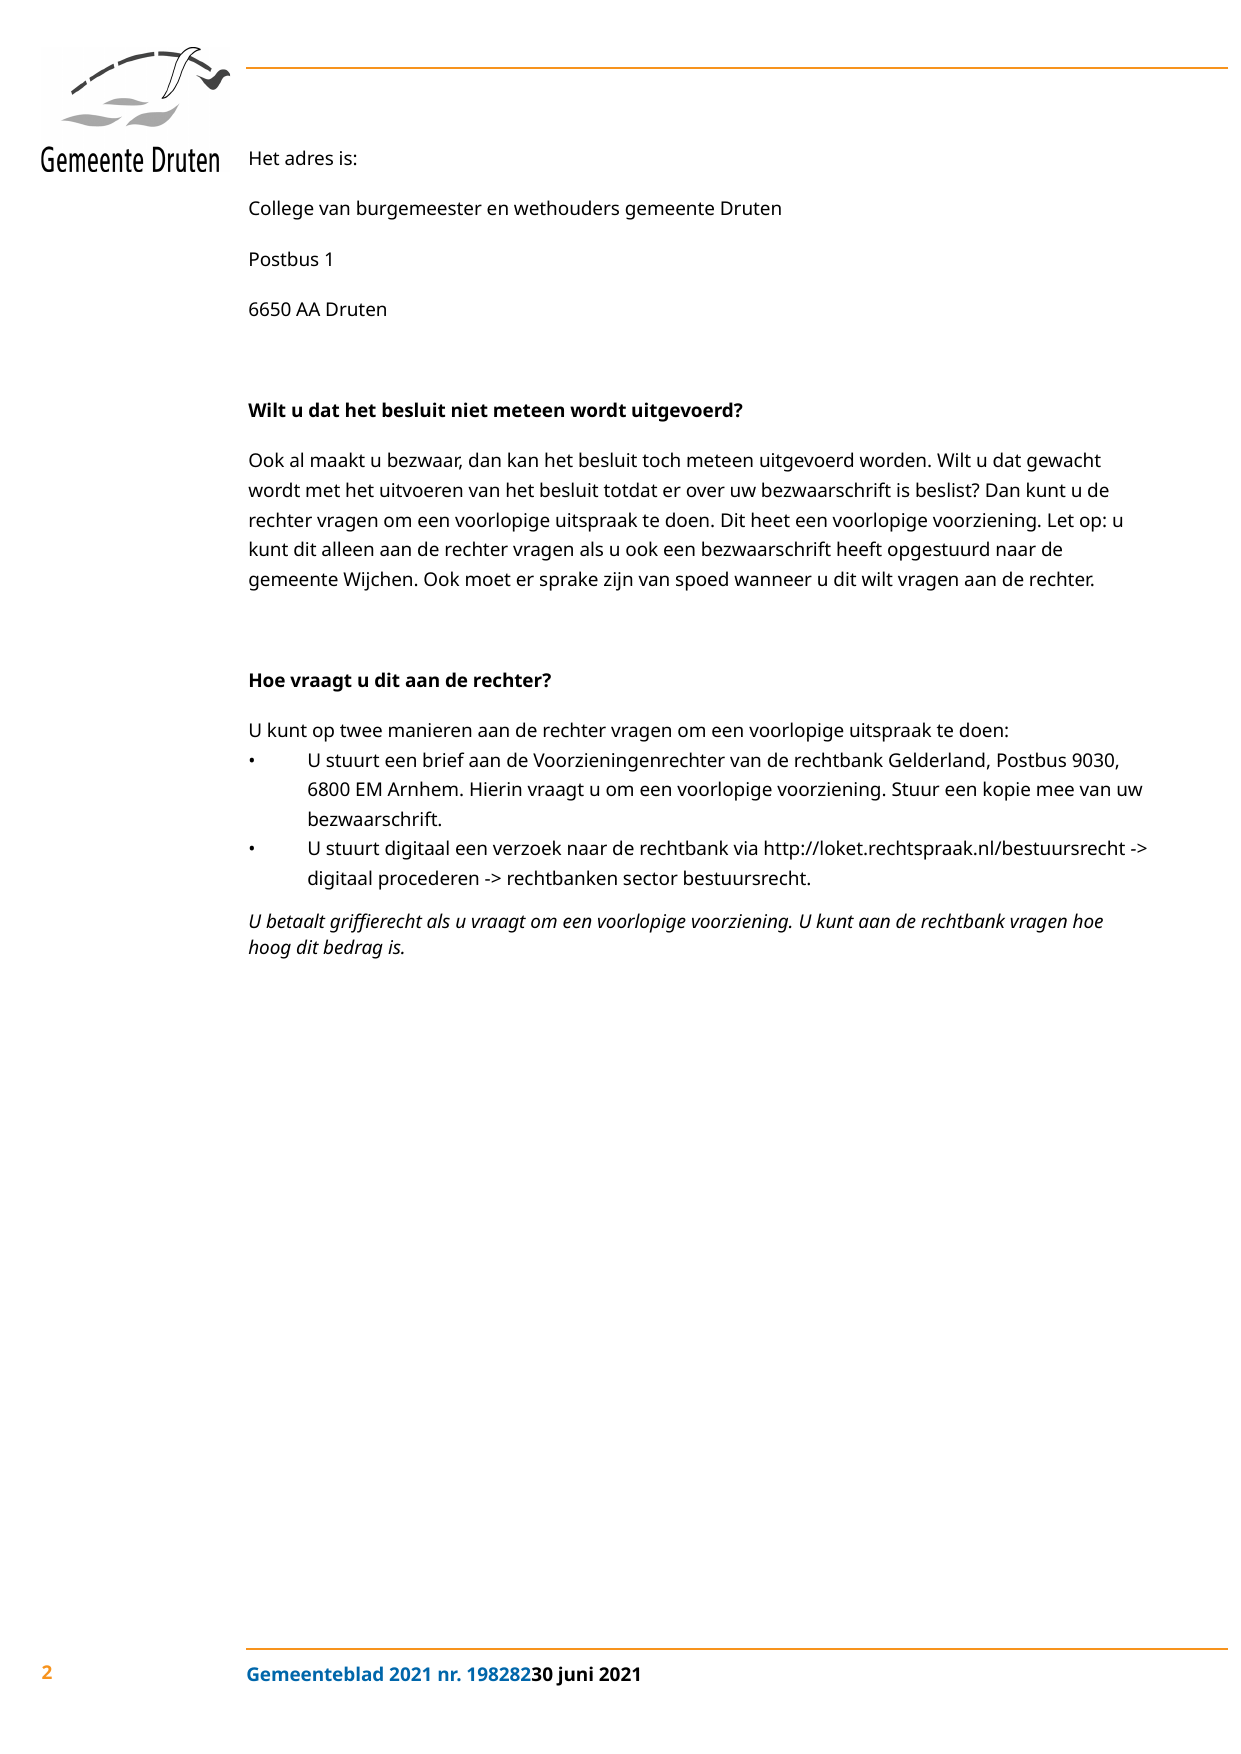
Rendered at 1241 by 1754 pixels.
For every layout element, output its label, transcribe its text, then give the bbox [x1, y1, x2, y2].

text College van burgemeester en wethouders gemeente Druten [248, 196, 1152, 221]
text 6650 AA Druten [248, 296, 1152, 322]
text Het adres is: [248, 145, 1152, 171]
text Hoe vraagt u dit aan de rechter? [248, 667, 1152, 693]
list U stuurt digitaal een verzoek naar de rechtbank via http://loket.rechtspraak.nl/bestuursrecht -> digitaal procederen -> rechtbanken sector bestuursrecht. [248, 836, 1152, 891]
picture [41, 47, 231, 172]
text Ook al maakt u bezwaar, dan kan het besluit toch meteen uitgevoerd worden. Wilt u dat gewacht wordt met het uitvoeren van het besluit totdat er over uw bezwaarschrift is beslist? Dan kunt u de rechter vragen om een voorlopige uitspraak te doen. Dit heet een voorlopige voorziening. Let op: u kunt dit alleen aan de rechter vragen als u ook een bezwaarschrift heeft opgestuurd naar de gemeente Wijchen. Ook moet er sprake zijn van spoed wanneer u dit wilt vragen aan de rechter. [248, 448, 1152, 592]
text U kunt op twee manieren aan de rechter vragen om een voorlopige uitspraak te doen: [248, 717, 1152, 743]
list U stuurt een brief aan de Voorzieningenrechter van de rechtbank Gelderland, Postbus 9030, 6800 EM Arnhem. Hierin vraagt u om een voorlopige voorziening. Stuur een kopie mee van uw bezwaarschrift. [248, 747, 1152, 832]
text U betaalt griffierecht als u vraagt om een voorlopige voorziening. U kunt aan de rechtbank vragen hoe hoog dit bedrag is. [248, 908, 1152, 960]
text Wilt u dat het besluit niet meteen wordt uitgevoerd? [248, 397, 1152, 423]
text Postbus 1 [248, 246, 1152, 272]
